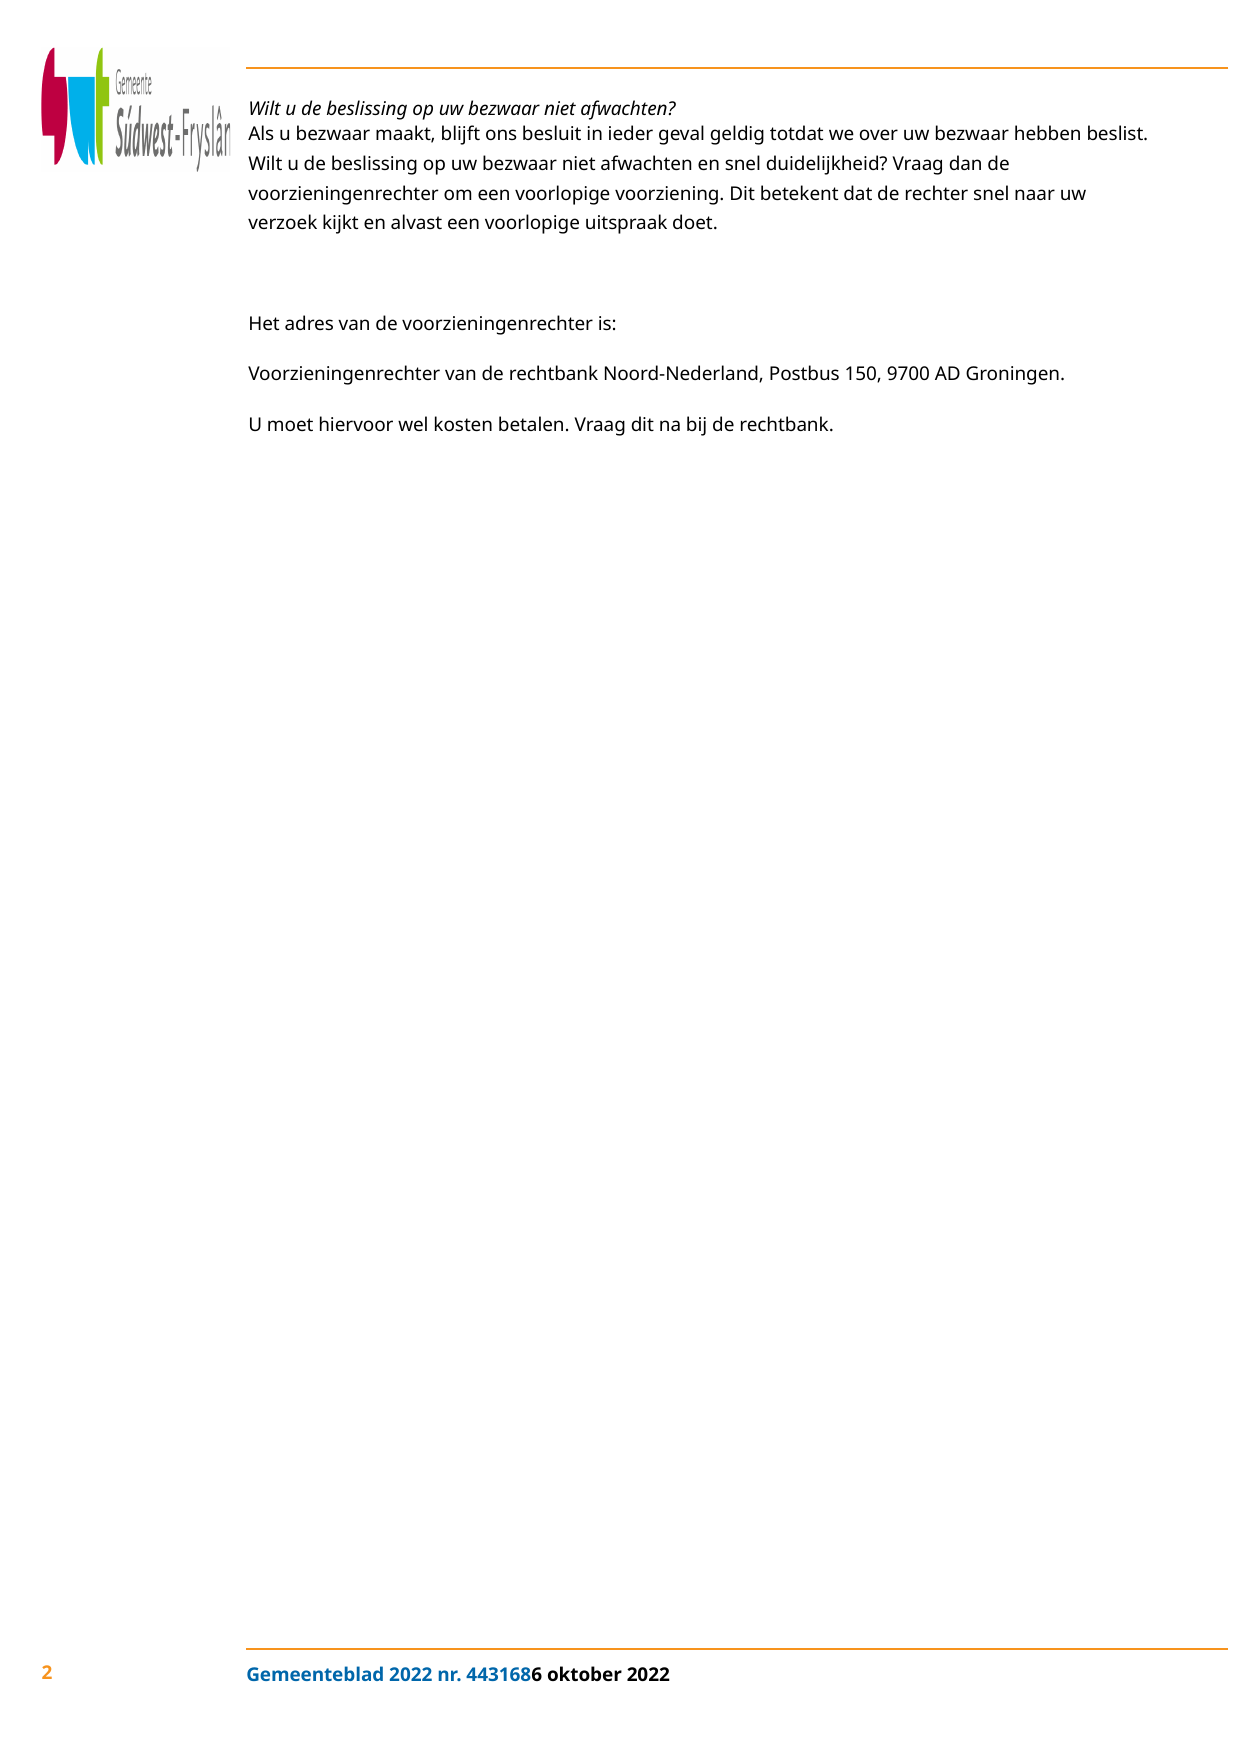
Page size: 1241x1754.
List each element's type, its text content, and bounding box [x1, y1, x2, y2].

text Voorzieningenrechter van de rechtbank Noord-Nederland, Postbus 150, 9700 AD Groningen. [248, 361, 1152, 386]
text Het adres van de voorzieningenrechter is: [248, 310, 1152, 336]
picture [41, 47, 231, 172]
text Wilt u de beslissing op uw bezwaar niet afwachten? [248, 95, 1152, 121]
text U moet hiervoor wel kosten betalen. Vraag dit na bij de rechtbank. [248, 411, 1152, 437]
text Als u bezwaar maakt, blijft ons besluit in ieder geval geldig totdat we over uw bezwaar hebben beslist. Wilt u de beslissing op uw bezwaar niet afwachten en snel duidelijkheid? Vraag dan de voorzieningenrechter om een voorlopige voorziening. Dit betekent dat de rechter snel naar uw verzoek kijkt en alvast een voorlopige uitspraak doet. [248, 121, 1152, 235]
